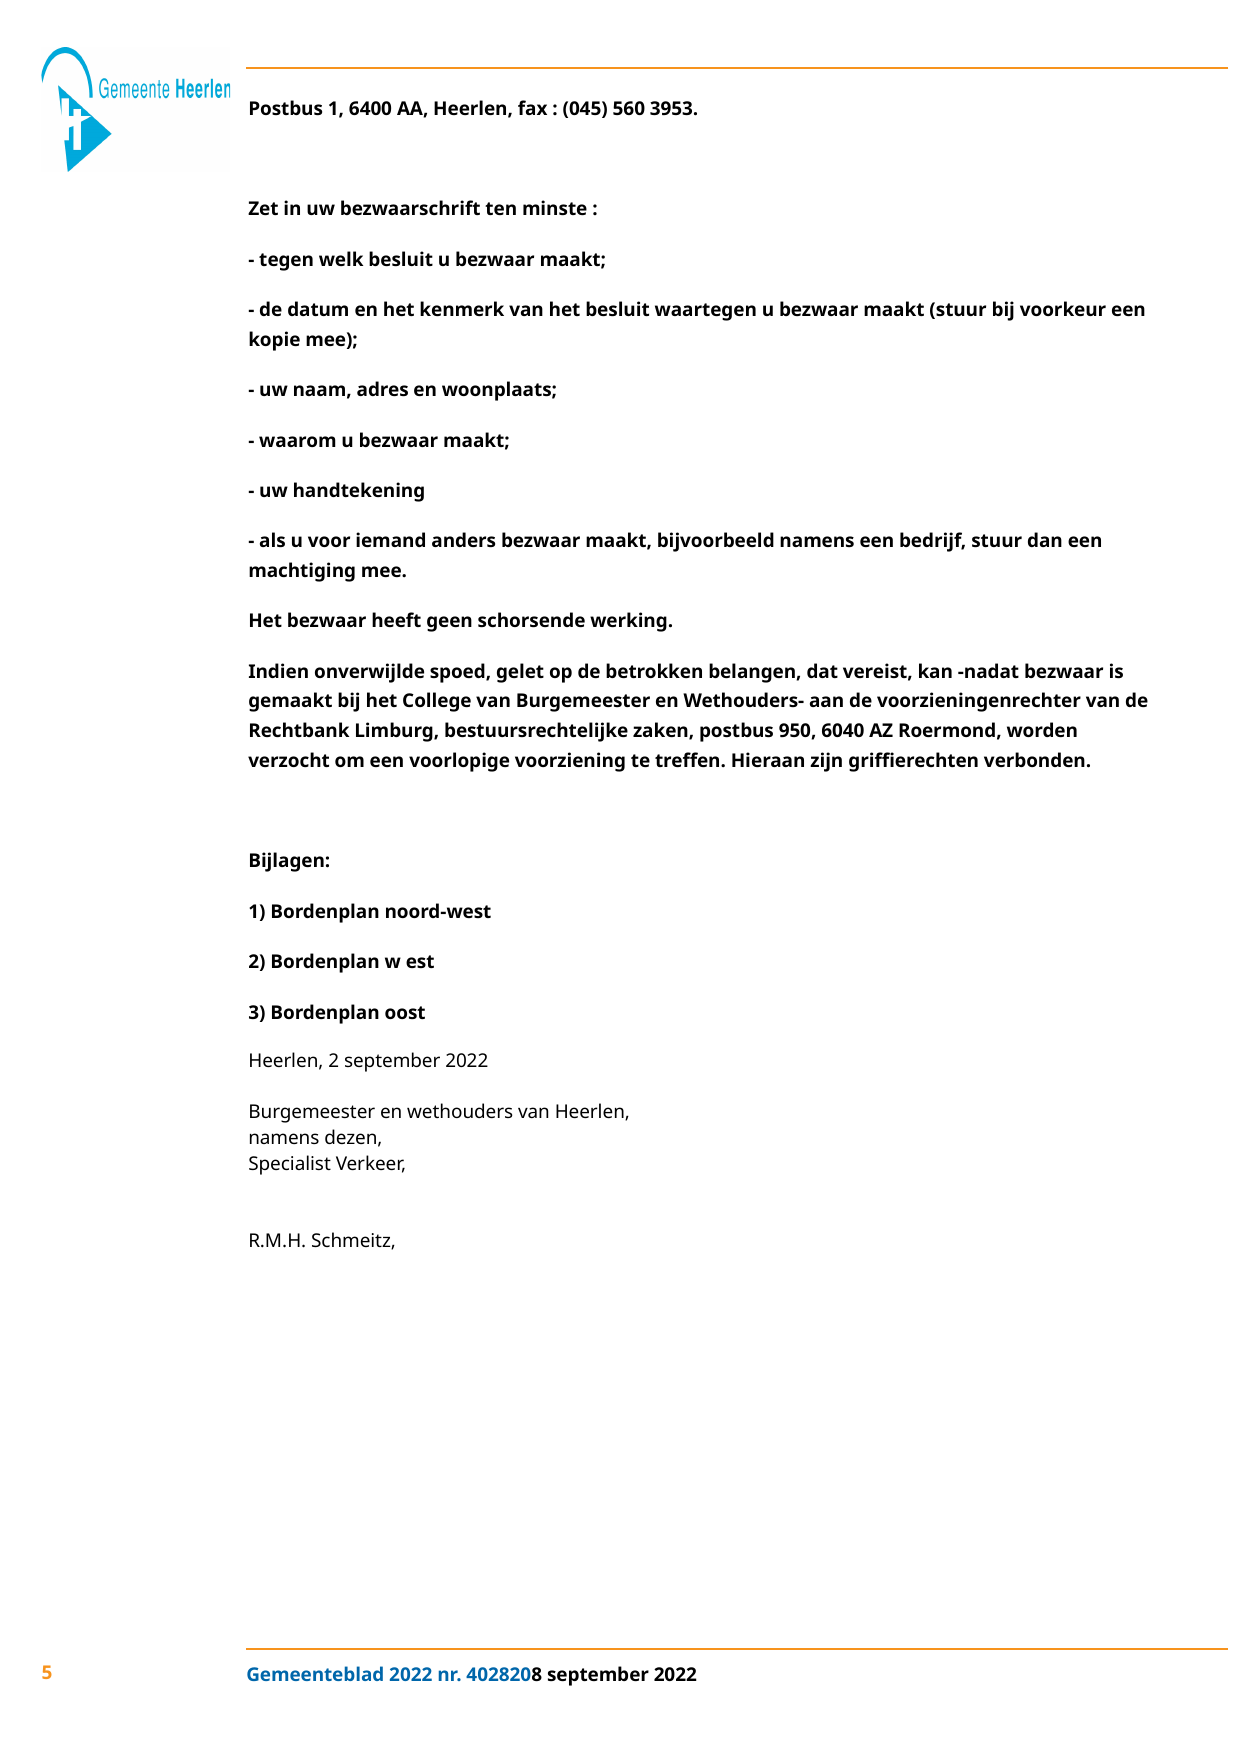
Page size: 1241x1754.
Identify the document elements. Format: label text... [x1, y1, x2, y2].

text Bijlagen: [248, 848, 1152, 873]
text 3) Bordenplan oost [248, 999, 1152, 1025]
text - waarom u bezwaar maakt; [248, 427, 1152, 453]
text Het bezwaar heeft geen schorsende werking. [248, 608, 1152, 633]
text - tegen welk besluit u bezwaar maakt; [248, 246, 1152, 272]
picture [41, 47, 59, 70]
text Zet in uw bezwaarschrift ten minste : [248, 196, 1152, 221]
text Postbus 1, 6400 AA, Heerlen, fax : (045) 560 3953. [248, 95, 1152, 121]
text 1) Bordenplan noord-west [248, 898, 1152, 924]
picture [41, 47, 231, 172]
text R.M.H. Schmeitz, [248, 1227, 1152, 1253]
text - uw naam, adres en woonplaats; [248, 376, 1152, 402]
text Heerlen, 2 september 2022 [248, 1047, 1152, 1072]
text namens dezen, [248, 1124, 1152, 1150]
text Specialist Verkeer, [248, 1150, 1152, 1175]
text Indien onverwijlde spoed, gelet op de betrokken belangen, dat vereist, kan -nadat bezwaar is gemaakt bij het College van Burgemeester en Wethouders- aan de voorzieningenrechter van de Rechtbank Limburg, bestuursrechtelijke zaken, postbus 950, 6040 AZ Roermond, worden verzocht om een voorlopige voorziening te treffen. Hieraan zijn griffierechten verbonden. [248, 658, 1152, 773]
text Burgemeester en wethouders van Heerlen, [248, 1098, 1152, 1124]
text - uw handtekening [248, 477, 1152, 503]
text - als u voor iemand anders bezwaar maakt, bijvoorbeeld namens een bedrijf, stuur dan een machtiging mee. [248, 528, 1152, 583]
text - de datum en het kenmerk van het besluit waartegen u bezwaar maakt (stuur bij voorkeur een kopie mee); [248, 296, 1152, 352]
text 2) Bordenplan w est [248, 948, 1152, 974]
